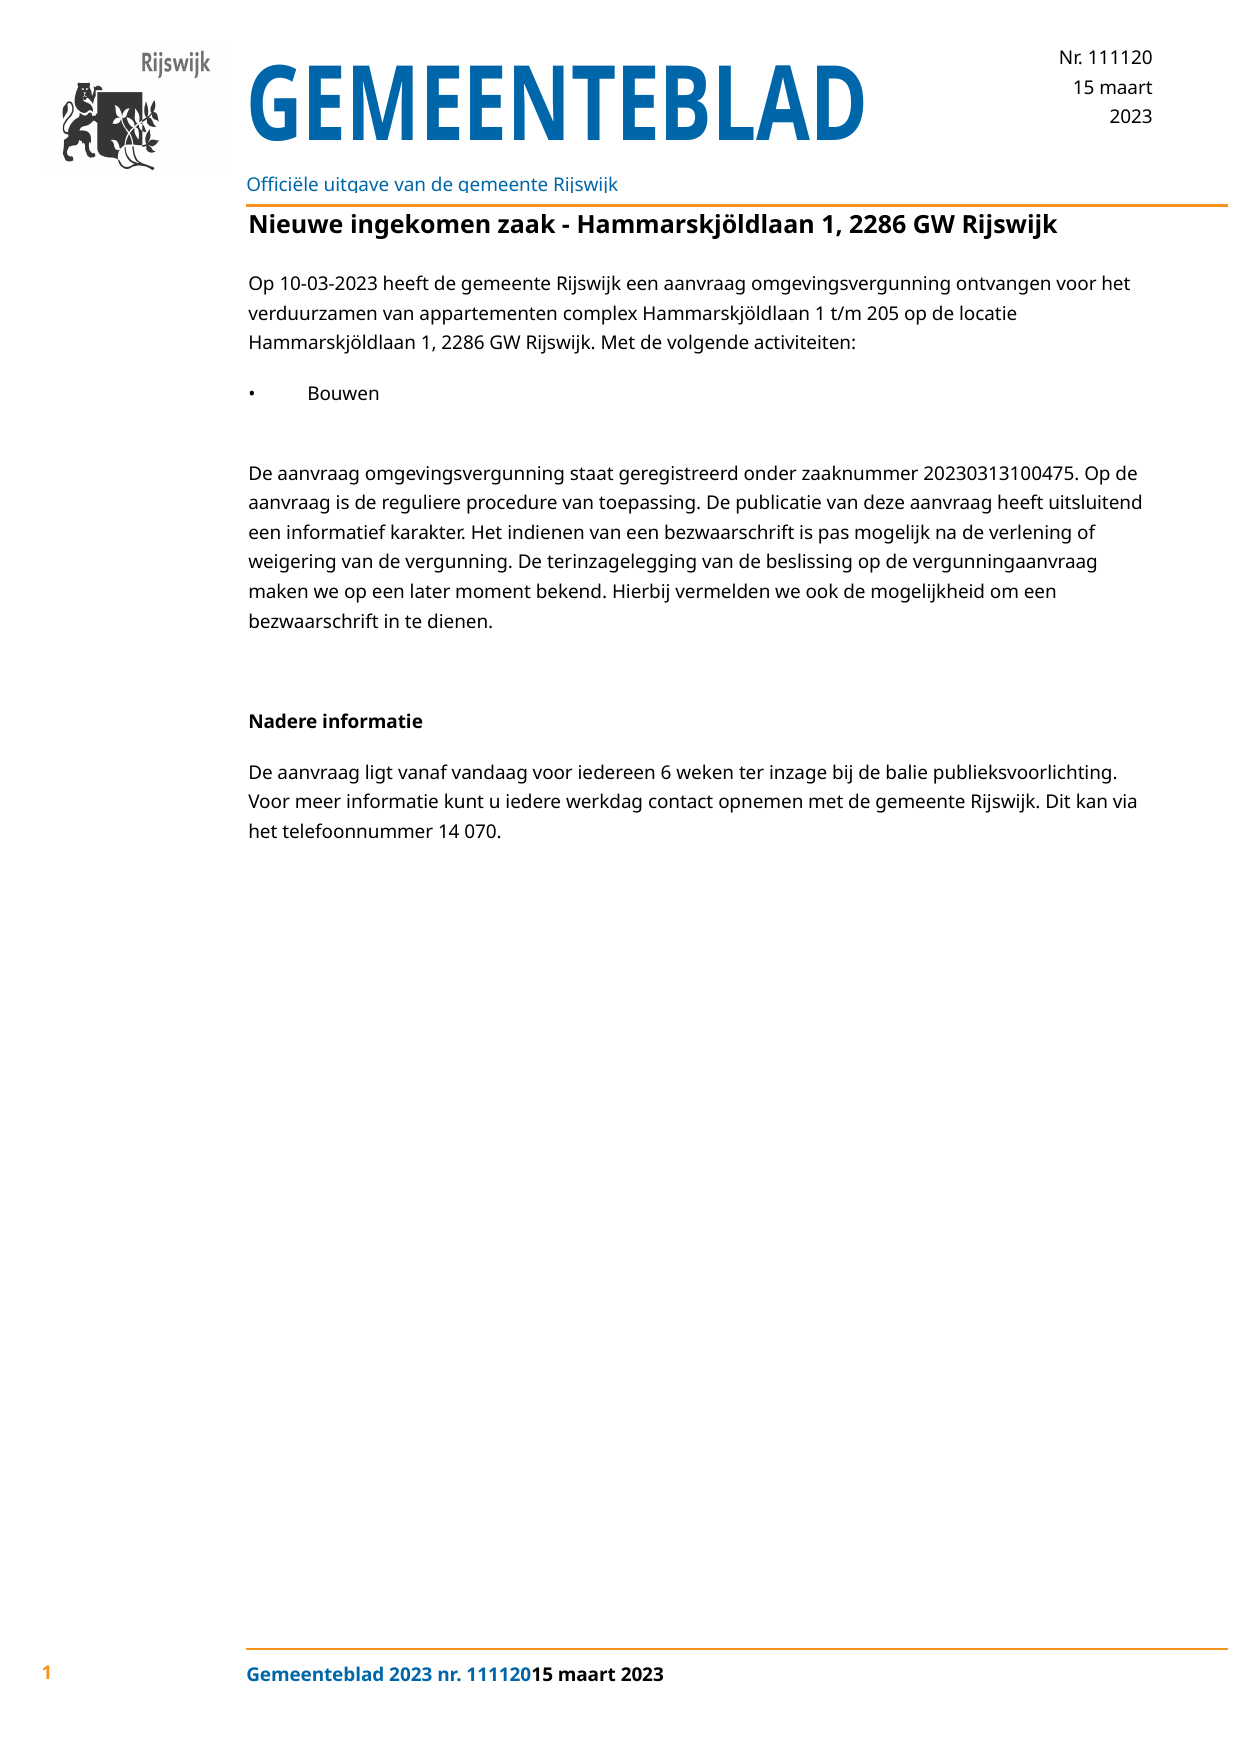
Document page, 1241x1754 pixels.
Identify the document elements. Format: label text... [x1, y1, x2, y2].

text Op 10-03-2023 heeft de gemeente Rijswijk een aanvraag omgevingsvergunning ontvangen voor het verduurzamen van appartementen complex Hammarskjöldlaan 1 t/m 205 op de locatie Hammarskjöldlaan 1, 2286 GW Rijswijk. Met de volgende activiteiten: [248, 270, 1152, 355]
picture [41, 47, 231, 172]
list Bouwen [248, 380, 1152, 406]
text De aanvraag ligt vanaf vandaag voor iedereen 6 weken ter inzage bij de balie publieksvoorlichting. Voor meer informatie kunt u iedere werkdag contact opnemen met de gemeente Rijswijk. Dit kan via het telefoonnummer 14 070. [248, 759, 1152, 844]
text De aanvraag omgevingsvergunning staat geregistreerd onder zaaknummer 20230313100475. Op de aanvraag is de reguliere procedure van toepassing. De publicatie van deze aanvraag heeft uitsluitend een informatief karakter. Het indienen van een bezwaarschrift is pas mogelijk na de verlening of weigering van de vergunning. De terinzagelegging van de beslissing op de vergunningaanvraag maken we op een later moment bekend. Hierbij vermelden we ook de mogelijkheid om een bezwaarschrift in te dienen. [248, 460, 1152, 633]
text Nadere informatie [248, 709, 1152, 734]
text Nieuwe ingekomen zaak - Hammarskjöldlaan 1, 2286 GW Rijswijk [248, 207, 1152, 241]
